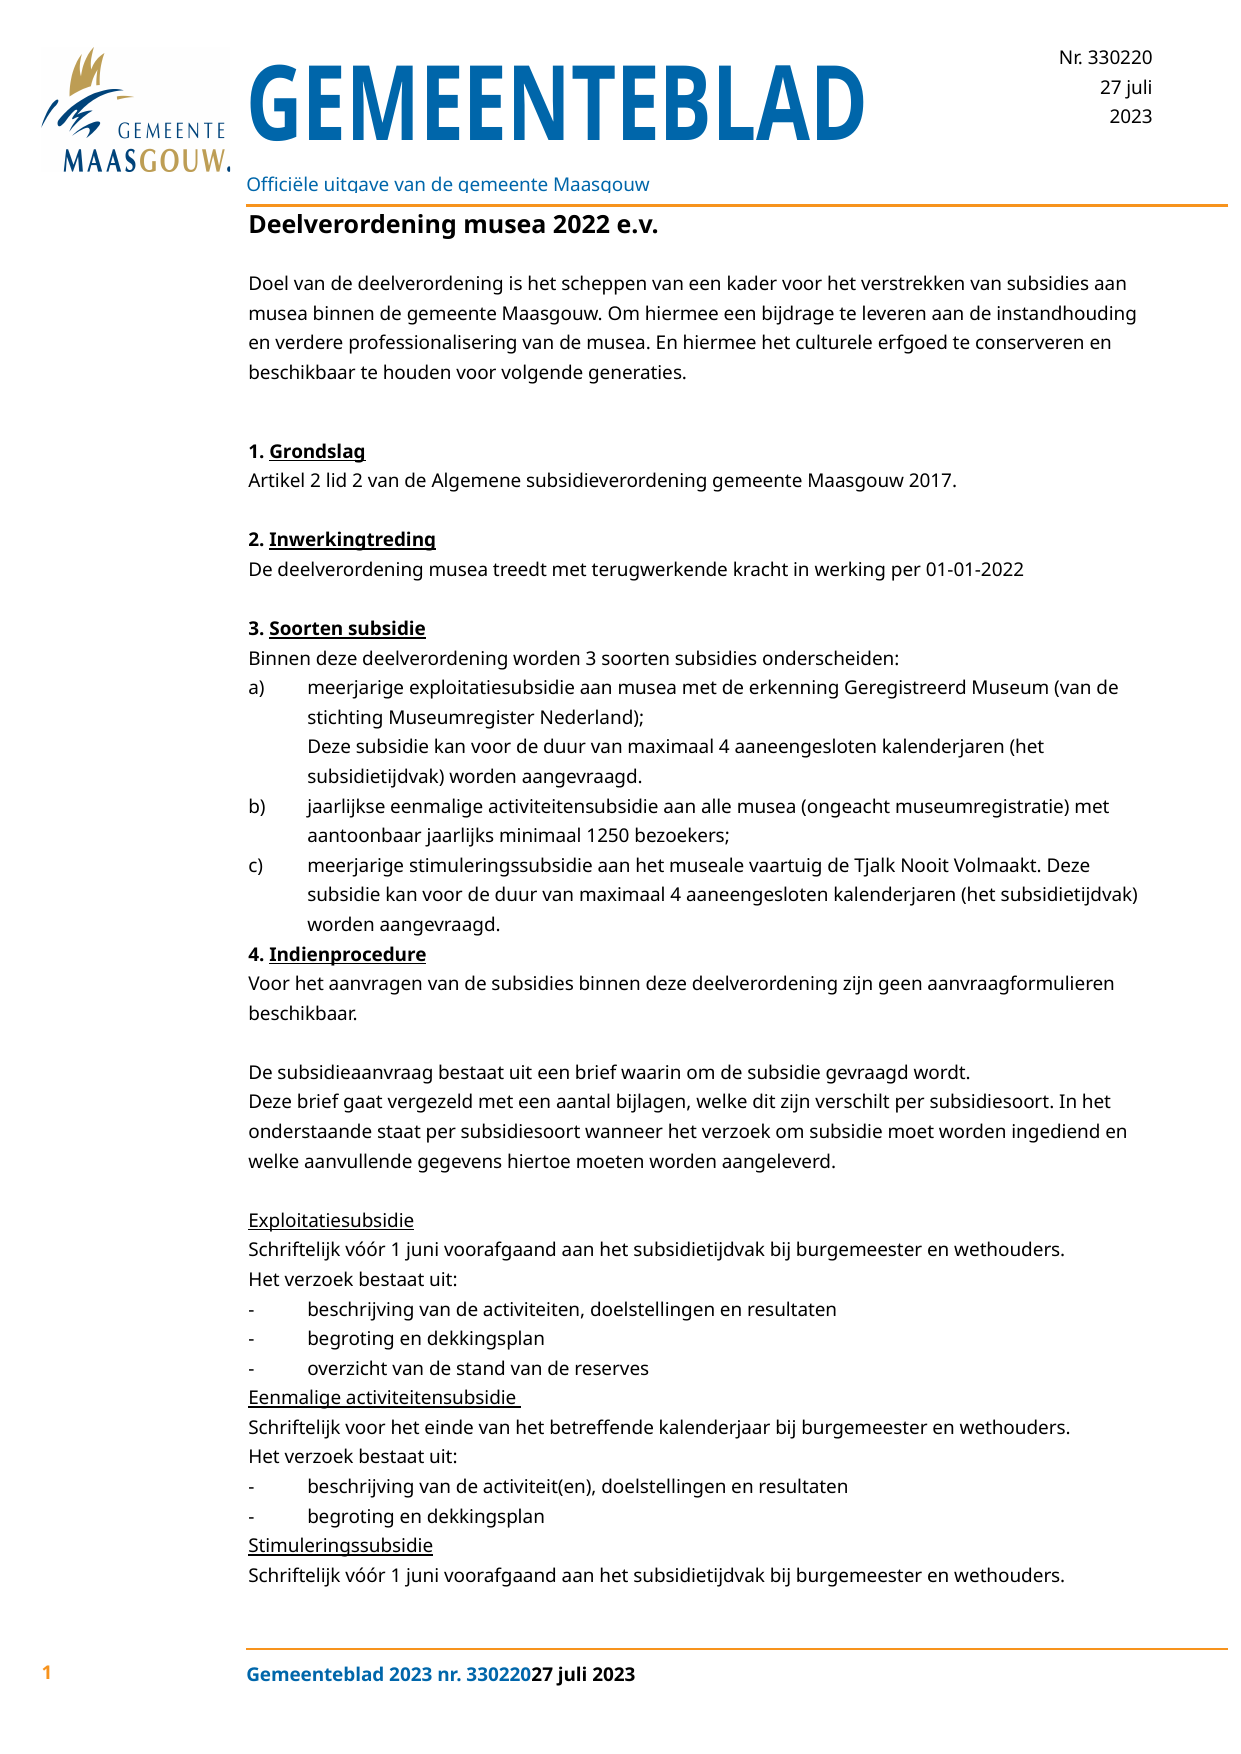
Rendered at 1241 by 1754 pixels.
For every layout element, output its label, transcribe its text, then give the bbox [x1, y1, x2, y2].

text 4. Indienprocedure [248, 941, 1152, 967]
text De deelverordening musea treedt met terugwerkende kracht in werking per 01-01-2022 [248, 556, 1152, 582]
text 2. Inwerkingtreding [248, 527, 1152, 552]
text Artikel 2 lid 2 van de Algemene subsidieverordening gemeente Maasgouw 2017. [248, 467, 1152, 493]
text De subsidieaanvraag bestaat uit een brief waarin om de subsidie gevraagd wordt. [248, 1059, 1152, 1085]
list begroting en dekkingsplan [248, 1325, 1152, 1351]
text 3. Soorten subsidie [248, 615, 1152, 641]
text 1. Grondslag [248, 438, 1152, 464]
list overzicht van de stand van de reserves [248, 1355, 1152, 1381]
text Exploitatiesubsidie [248, 1207, 1152, 1233]
text Deelverordening musea 2022 e.v. [248, 207, 1152, 241]
text Schriftelijk vóór 1 juni voorafgaand aan het subsidietijdvak bij burgemeester en wethouders. [248, 1237, 1152, 1262]
text Het verzoek bestaat uit: [248, 1444, 1152, 1469]
text Schriftelijk vóór 1 juni voorafgaand aan het subsidietijdvak bij burgemeester en wethouders. [248, 1562, 1152, 1588]
text Stimuleringssubsidie [248, 1532, 1152, 1558]
list beschrijving van de activiteit(en), doelstellingen en resultaten [248, 1473, 1152, 1499]
text Het verzoek bestaat uit: [248, 1266, 1152, 1292]
list meerjarige exploitatiesubsidie aan musea met de erkenning Geregistreerd Museum (van de stichting Museumregister Nederland); [248, 674, 1152, 730]
text Doel van de deelverordening is het scheppen van een kader voor het verstrekken van subsidies aan musea binnen de gemeente Maasgouw. Om hiermee een bijdrage te leveren aan de instandhouding en verdere professionalisering van de musea. En hiermee het culturele erfgoed te conserveren en beschikbaar te houden voor volgende generaties. [248, 270, 1152, 385]
picture [41, 47, 231, 172]
list beschrijving van de activiteiten, doelstellingen en resultaten [248, 1296, 1152, 1322]
text Voor het aanvragen van de subsidies binnen deze deelverordening zijn geen aanvraagformulieren beschikbaar. [248, 970, 1152, 1026]
list begroting en dekkingsplan [248, 1503, 1152, 1529]
text Schriftelijk voor het einde van het betreffende kalenderjaar bij burgemeester en wethouders. [248, 1414, 1152, 1440]
text Eenmalige activiteitensubsidie [248, 1384, 1152, 1410]
list Deze subsidie kan voor de duur van maximaal 4 aaneengesloten kalenderjaren (het subsidietijdvak) worden aangevraagd. [248, 734, 1152, 789]
text Deze brief gaat vergezeld met een aantal bijlagen, welke dit zijn verschilt per subsidiesoort. In het onderstaande staat per subsidiesoort wanneer het verzoek om subsidie moet worden ingediend en welke aanvullende gegevens hiertoe moeten worden aangeleverd. [248, 1089, 1152, 1174]
list meerjarige stimuleringssubsidie aan het museale vaartuig de Tjalk Nooit Volmaakt. Deze subsidie kan voor de duur van maximaal 4 aaneengesloten kalenderjaren (het subsidietijdvak) worden aangevraagd. [248, 852, 1152, 937]
list jaarlijkse eenmalige activiteitensubsidie aan alle musea (ongeacht museumregistratie) met aantoonbaar jaarlijks minimaal 1250 bezoekers; [248, 793, 1152, 848]
text Binnen deze deelverordening worden 3 soorten subsidies onderscheiden: [248, 645, 1152, 671]
